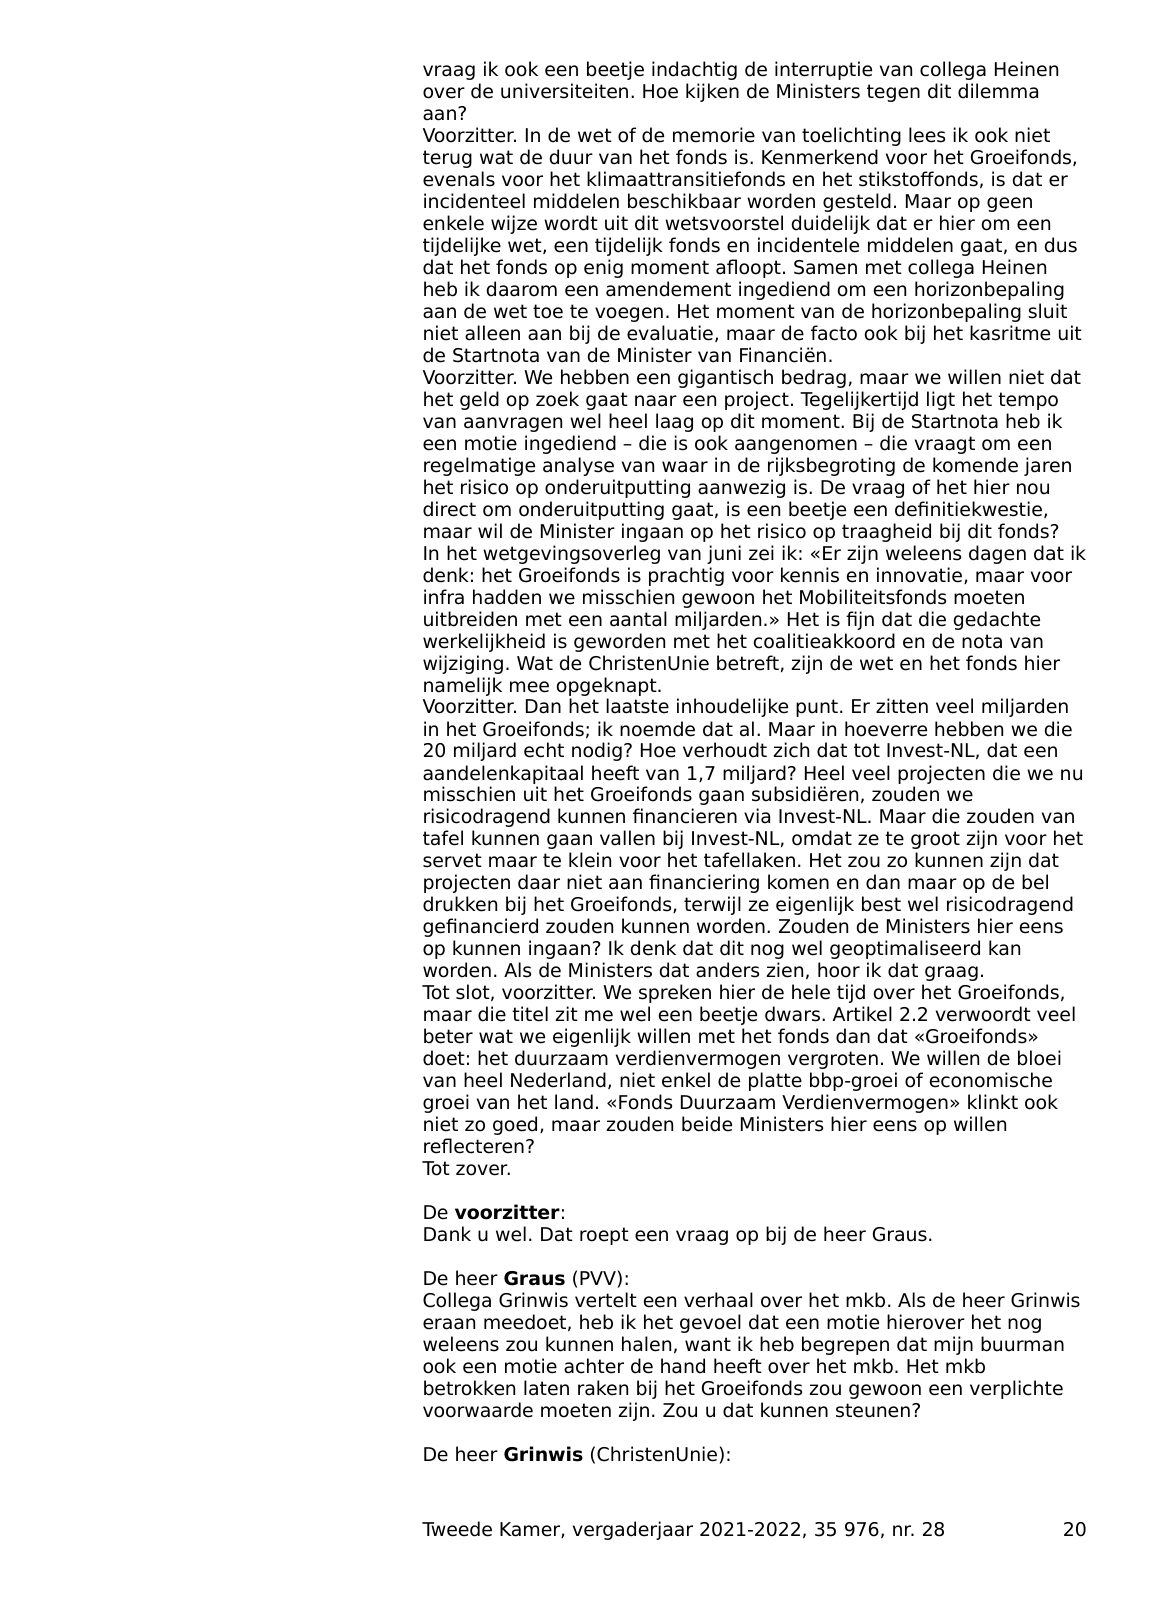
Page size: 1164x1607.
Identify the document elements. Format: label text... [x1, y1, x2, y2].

text Voorzitter. In de wet of de memorie van toelichting lees ik ook niet terug wat de duur van het fonds is. Kenmerkend voor het Groeifonds, evenals voor het klimaattransitiefonds en het stikstoffonds, is dat er incidenteel middelen beschikbaar worden gesteld. Maar op geen enkele wijze wordt uit dit wetsvoorstel duidelijk dat er hier om een tijdelijke wet, een tijdelijk fonds en incidentele middelen gaat, en dus dat het fonds op enig moment afloopt. Samen met collega Heinen heb ik daarom een amendement ingediend om een horizonbepaling aan de wet toe te voegen. Het moment van de horizonbepaling sluit niet alleen aan bij de evaluatie, maar de facto ook bij het kasritme uit de Startnota van de Minister van Financiën. [422, 125, 1087, 367]
text Collega Grinwis vertelt een verhaal over het mkb. Als de heer Grinwis eraan meedoet, heb ik het gevoel dat een motie hierover het nog weleens zou kunnen halen, want ik heb begrepen dat mijn buurman ook een motie achter de hand heeft over het mkb. Het mkb betrokken laten raken bij het Groeifonds zou gewoon een verplichte voorwaarde moeten zijn. Zou u dat kunnen steunen? [422, 1290, 1087, 1422]
text Voorzitter. Dan het laatste inhoudelijke punt. Er zitten veel miljarden in het Groeifonds; ik noemde dat al. Maar in hoeverre hebben we die 20 miljard echt nodig? Hoe verhoudt zich dat tot Invest-NL, dat een aandelenkapitaal heeft van 1,7 miljard? Heel veel projecten die we nu misschien uit het Groeifonds gaan subsidiëren, zouden we risicodragend kunnen financieren via Invest-NL. Maar die zouden van tafel kunnen gaan vallen bij Invest-NL, omdat ze te groot zijn voor het servet maar te klein voor het tafellaken. Het zou zo kunnen zijn dat projecten daar niet aan financiering komen en dan maar op de bel drukken bij het Groeifonds, terwijl ze eigenlijk best wel risicodragend gefinancierd zouden kunnen worden. Zouden de Ministers hier eens op kunnen ingaan? Ik denk dat dit nog wel geoptimaliseerd kan worden. Als de Ministers dat anders zien, hoor ik dat graag. [422, 696, 1087, 982]
text Dank u wel. Dat roept een vraag op bij de heer Graus. [422, 1224, 1087, 1246]
text De heer Grinwis (ChristenUnie): [422, 1444, 1087, 1466]
text De heer Graus (PVV): [422, 1268, 1087, 1290]
text vraag ik ook een beetje indachtig de interruptie van collega Heinen over de universiteiten. Hoe kijken de Ministers tegen dit dilemma aan? [422, 59, 1087, 125]
text Tot zover. [422, 1158, 1087, 1180]
text Voorzitter. We hebben een gigantisch bedrag, maar we willen niet dat het geld op zoek gaat naar een project. Tegelijkertijd ligt het tempo van aanvragen wel heel laag op dit moment. Bij de Startnota heb ik een motie ingediend – die is ook aangenomen – die vraagt om een regelmatige analyse van waar in de rijksbegroting de komende jaren het risico op onderuitputting aanwezig is. De vraag of het hier nou direct om onderuitputting gaat, is een beetje een definitiekwestie, maar wil de Minister ingaan op het risico op traagheid bij dit fonds? [422, 367, 1087, 543]
text In het wetgevingsoverleg van juni zei ik: «Er zijn weleens dagen dat ik denk: het Groeifonds is prachtig voor kennis en innovatie, maar voor infra hadden we misschien gewoon het Mobiliteitsfonds moeten uitbreiden met een aantal miljarden.» Het is fijn dat die gedachte werkelijkheid is geworden met het coalitieakkoord en de nota van wijziging. Wat de ChristenUnie betreft, zijn de wet en het fonds hier namelijk mee opgeknapt. [422, 543, 1087, 696]
text De voorzitter: [422, 1202, 1087, 1224]
text Tot slot, voorzitter. We spreken hier de hele tijd over het Groeifonds, maar die titel zit me wel een beetje dwars. Artikel 2.2 verwoordt veel beter wat we eigenlijk willen met het fonds dan dat «Groeifonds» doet: het duurzaam verdienvermogen vergroten. We willen de bloei van heel Nederland, niet enkel de platte bbp-groei of economische groei van het land. «Fonds Duurzaam Verdienvermogen» klinkt ook niet zo goed, maar zouden beide Ministers hier eens op willen reflecteren? [422, 982, 1087, 1158]
